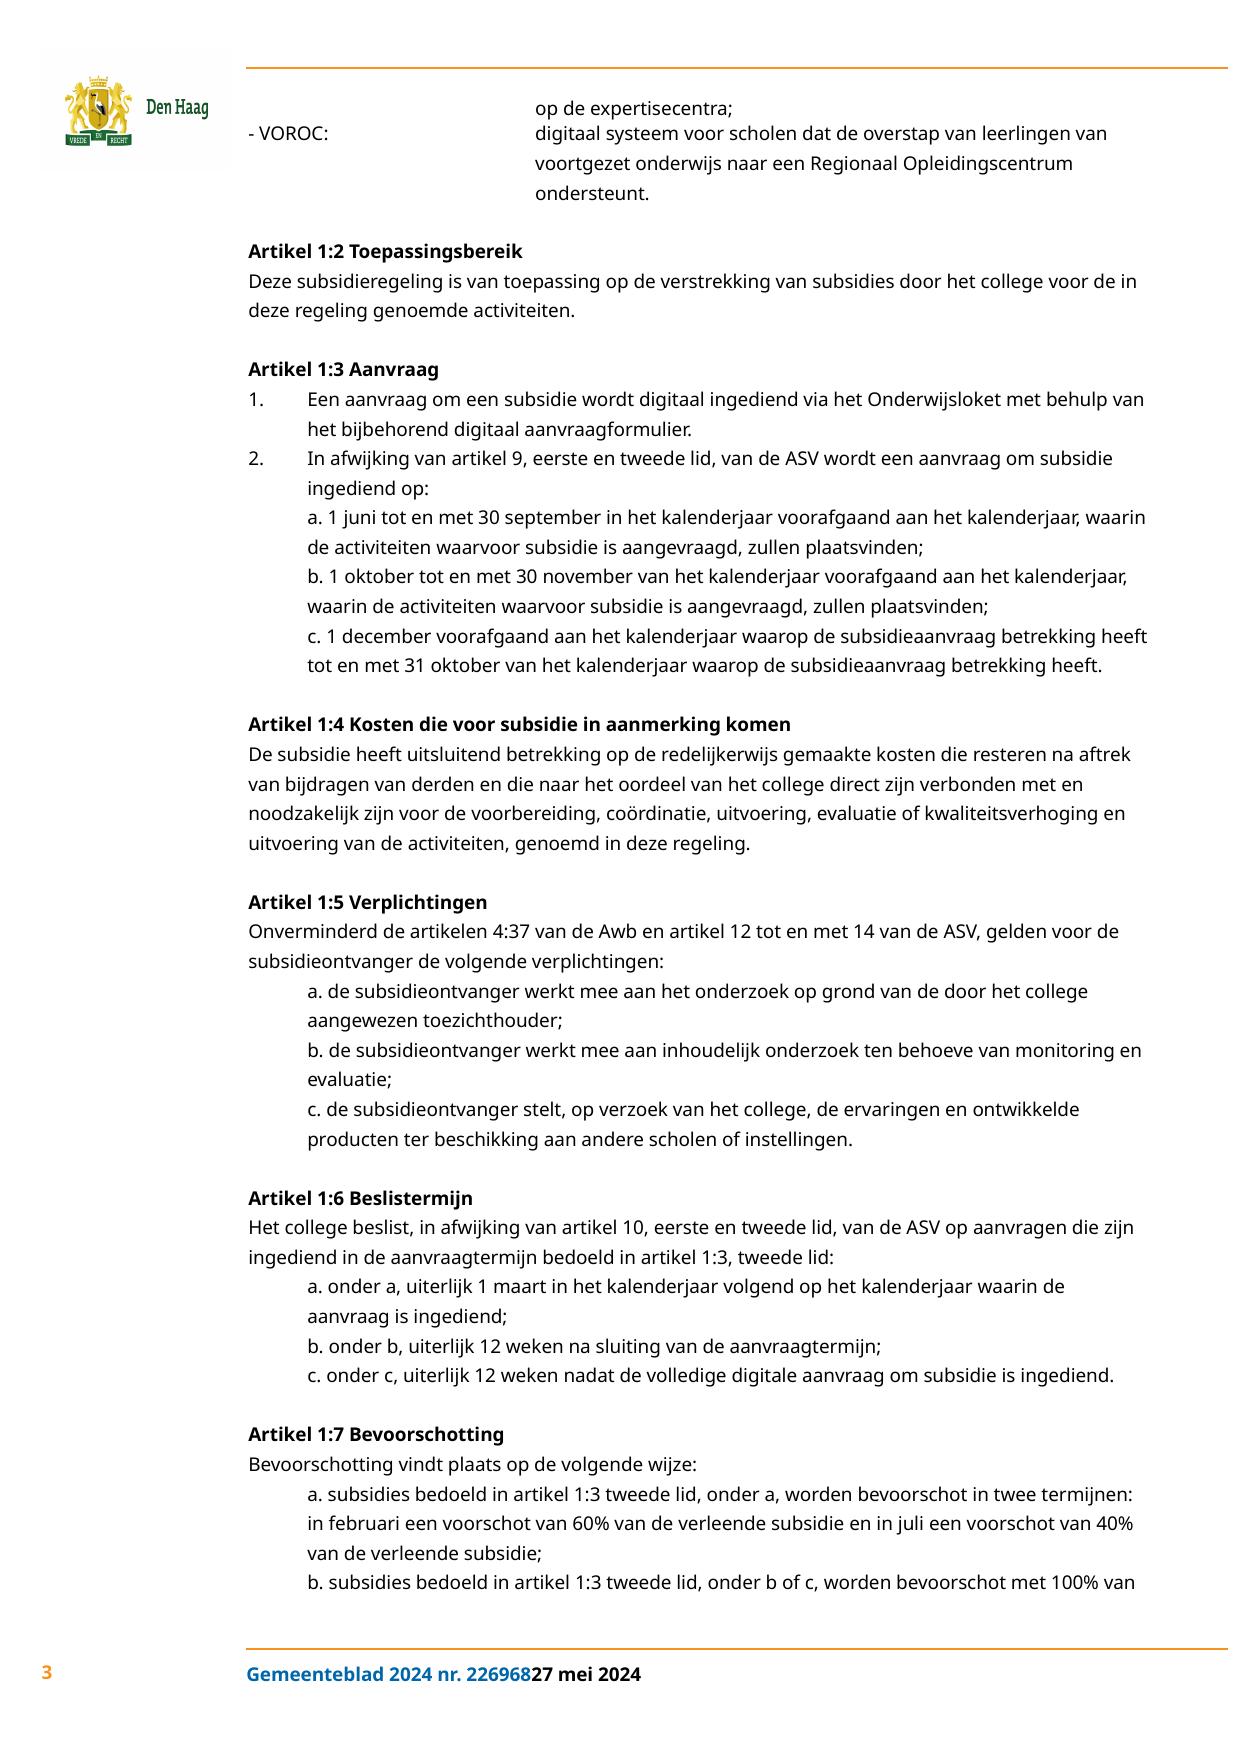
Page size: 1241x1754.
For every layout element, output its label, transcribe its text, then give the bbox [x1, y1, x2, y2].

text Bevoorschotting vindt plaats op de volgende wijze: [248, 1451, 1152, 1477]
list Een aanvraag om een subsidie wordt digitaal ingediend via het Onderwijsloket met behulp van het bijbehorend digitaal aanvraagformulier. [248, 386, 1152, 441]
list c. 1 december voorafgaand aan het kalenderjaar waarop de subsidieaanvraag betrekking heeft tot en met 31 oktober van het kalenderjaar waarop de subsidieaanvraag betrekking heeft. [248, 623, 1152, 678]
list c. de subsidieontvanger stelt, op verzoek van het college, de ervaringen en ontwikkelde producten ter beschikking aan andere scholen of instellingen. [248, 1096, 1152, 1151]
text Het college beslist, in afwijking van artikel 10, eerste en tweede lid, van de ASV op aanvragen die zijn ingediend in de aanvraagtermijn bedoeld in artikel 1:3, tweede lid: [248, 1214, 1152, 1270]
list b. onder b, uiterlijk 12 weken na sluiting van de aanvraagtermijn; [248, 1333, 1152, 1358]
text Artikel 1:3 Aanvraag [248, 357, 1152, 382]
text Artikel 1:2 Toepassingsbereik [248, 238, 1152, 264]
text De subsidie heeft uitsluitend betrekking op de redelijkerwijs gemaakte kosten die resteren na aftrek van bijdragen van derden en die naar het oordeel van het college direct zijn verbonden met en noodzakelijk zijn voor de voorbereiding, coördinatie, uitvoering, evaluatie of kwaliteitsverhoging en uitvoering van de activiteiten, genoemd in deze regeling. [248, 741, 1152, 856]
text Artikel 1:7 Bevoorschotting [248, 1422, 1152, 1447]
picture [41, 47, 231, 172]
list b. 1 oktober tot en met 30 november van het kalenderjaar voorafgaand aan het kalenderjaar, waarin de activiteiten waarvoor subsidie is aangevraagd, zullen plaatsvinden; [248, 564, 1152, 619]
list b. subsidies bedoeld in artikel 1:3 tweede lid, onder b of c, worden bevoorschot met 100% van [248, 1569, 1152, 1595]
text Artikel 1:4 Kosten die voor subsidie in aanmerking komen [248, 712, 1152, 737]
text Artikel 1:5 Verplichtingen [248, 889, 1152, 915]
list a. onder a, uiterlijk 1 maart in het kalenderjaar volgend op het kalenderjaar waarin de aanvraag is ingediend; [248, 1274, 1152, 1329]
table_cell digitaal systeem voor scholen dat de overstap van leerlingen van voortgezet onderwijs naar een Regionaal Opleidingscentrum ondersteunt. [535, 121, 1152, 205]
list b. de subsidieontvanger werkt mee aan inhoudelijk onderzoek ten behoeve van monitoring en evaluatie; [248, 1037, 1152, 1092]
list a. de subsidieontvanger werkt mee aan het onderzoek op grond van de door het college aangewezen toezichthouder; [248, 978, 1152, 1033]
table_cell - VOROC: [248, 121, 535, 205]
list a. 1 juni tot en met 30 september in het kalenderjaar voorafgaand aan het kalenderjaar, waarin de activiteiten waarvoor subsidie is aangevraagd, zullen plaatsvinden; [248, 504, 1152, 560]
list c. onder c, uiterlijk 12 weken nadat de volledige digitale aanvraag om subsidie is ingediend. [248, 1362, 1152, 1388]
text Artikel 1:6 Beslistermijn [248, 1185, 1152, 1211]
table_cell [248, 95, 535, 121]
list a. subsidies bedoeld in artikel 1:3 tweede lid, onder a, worden bevoorschot in twee termijnen: in februari een voorschot van 60% van de verleende subsidie en in juli een voorschot van 40% van de verleende subsidie; [248, 1481, 1152, 1566]
list In afwijking van artikel 9, eerste en tweede lid, van de ASV wordt een aanvraag om subsidie ingediend op: [248, 445, 1152, 501]
text Onverminderd de artikelen 4:37 van de Awb en artikel 12 tot en met 14 van de ASV, gelden voor de subsidieontvanger de volgende verplichtingen: [248, 919, 1152, 974]
table_cell op de expertisecentra; [535, 95, 1152, 121]
text Deze subsidieregeling is van toepassing op de verstrekking van subsidies door het college voor de in deze regeling genoemde activiteiten. [248, 268, 1152, 323]
